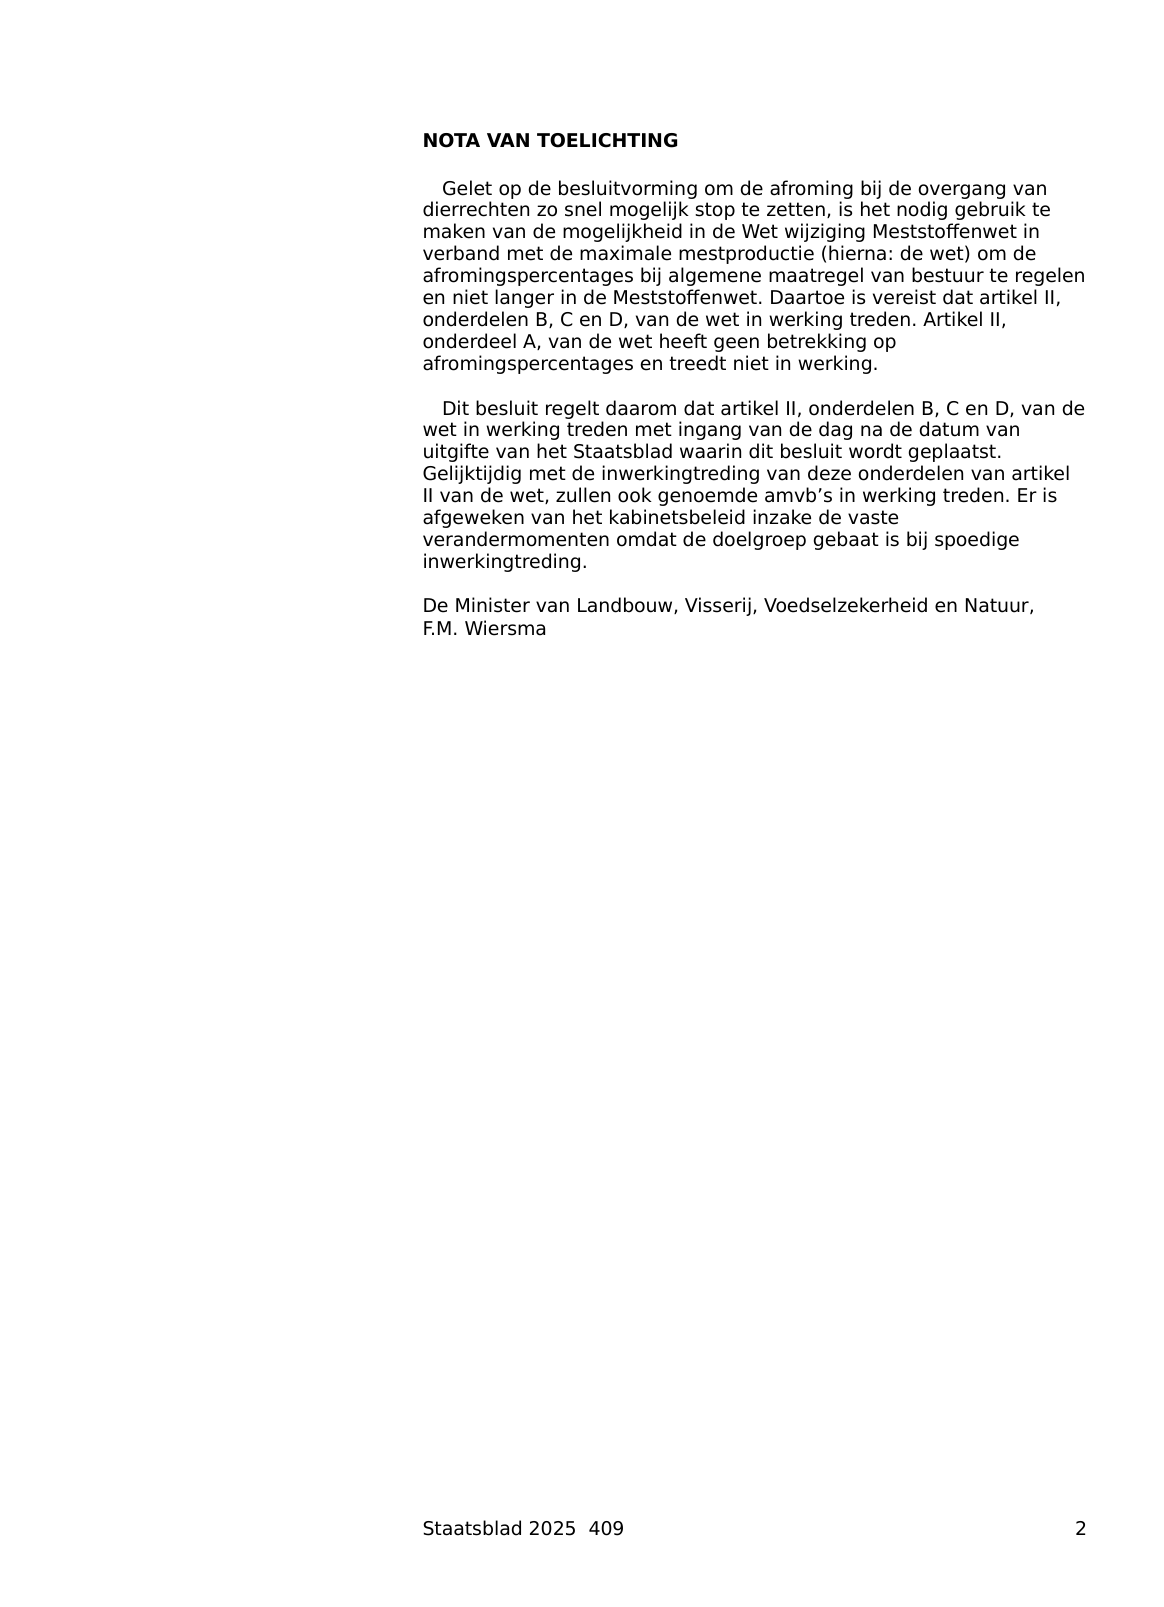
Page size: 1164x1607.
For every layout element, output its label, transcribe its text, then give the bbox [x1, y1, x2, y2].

subtitle NOTA VAN TOELICHTING [422, 130, 1087, 152]
text Dit besluit regelt daarom dat artikel II, onderdelen B, C en D, van de wet in werking treden met ingang van de dag na de datum van uitgifte van het Staatsblad waarin dit besluit wordt geplaatst. Gelijktijdig met de inwerkingtreding van deze onderdelen van artikel II van de wet, zullen ook genoemde amvb’s in werking treden. Er is afgeweken van het kabinetsbeleid inzake de vaste verandermomenten omdat de doelgroep gebaat is bij spoedige inwerkingtreding. [422, 397, 1087, 573]
text De Minister van Landbouw, Visserij, Voedselzekerheid en Natuur, F.M. Wiersma [422, 595, 1087, 639]
text Gelet op de besluitvorming om de afroming bij de overgang van dierrechten zo snel mogelijk stop te zetten, is het nodig gebruik te maken van de mogelijkheid in de Wet wijziging Meststoffenwet in verband met de maximale mestproductie (hierna: de wet) om de afromingspercentages bij algemene maatregel van bestuur te regelen en niet langer in de Meststoffenwet. Daartoe is vereist dat artikel II, onderdelen B, C en D, van de wet in werking treden. Artikel II, onderdeel A, van de wet heeft geen betrekking op afromingspercentages en treedt niet in werking. [422, 177, 1087, 375]
